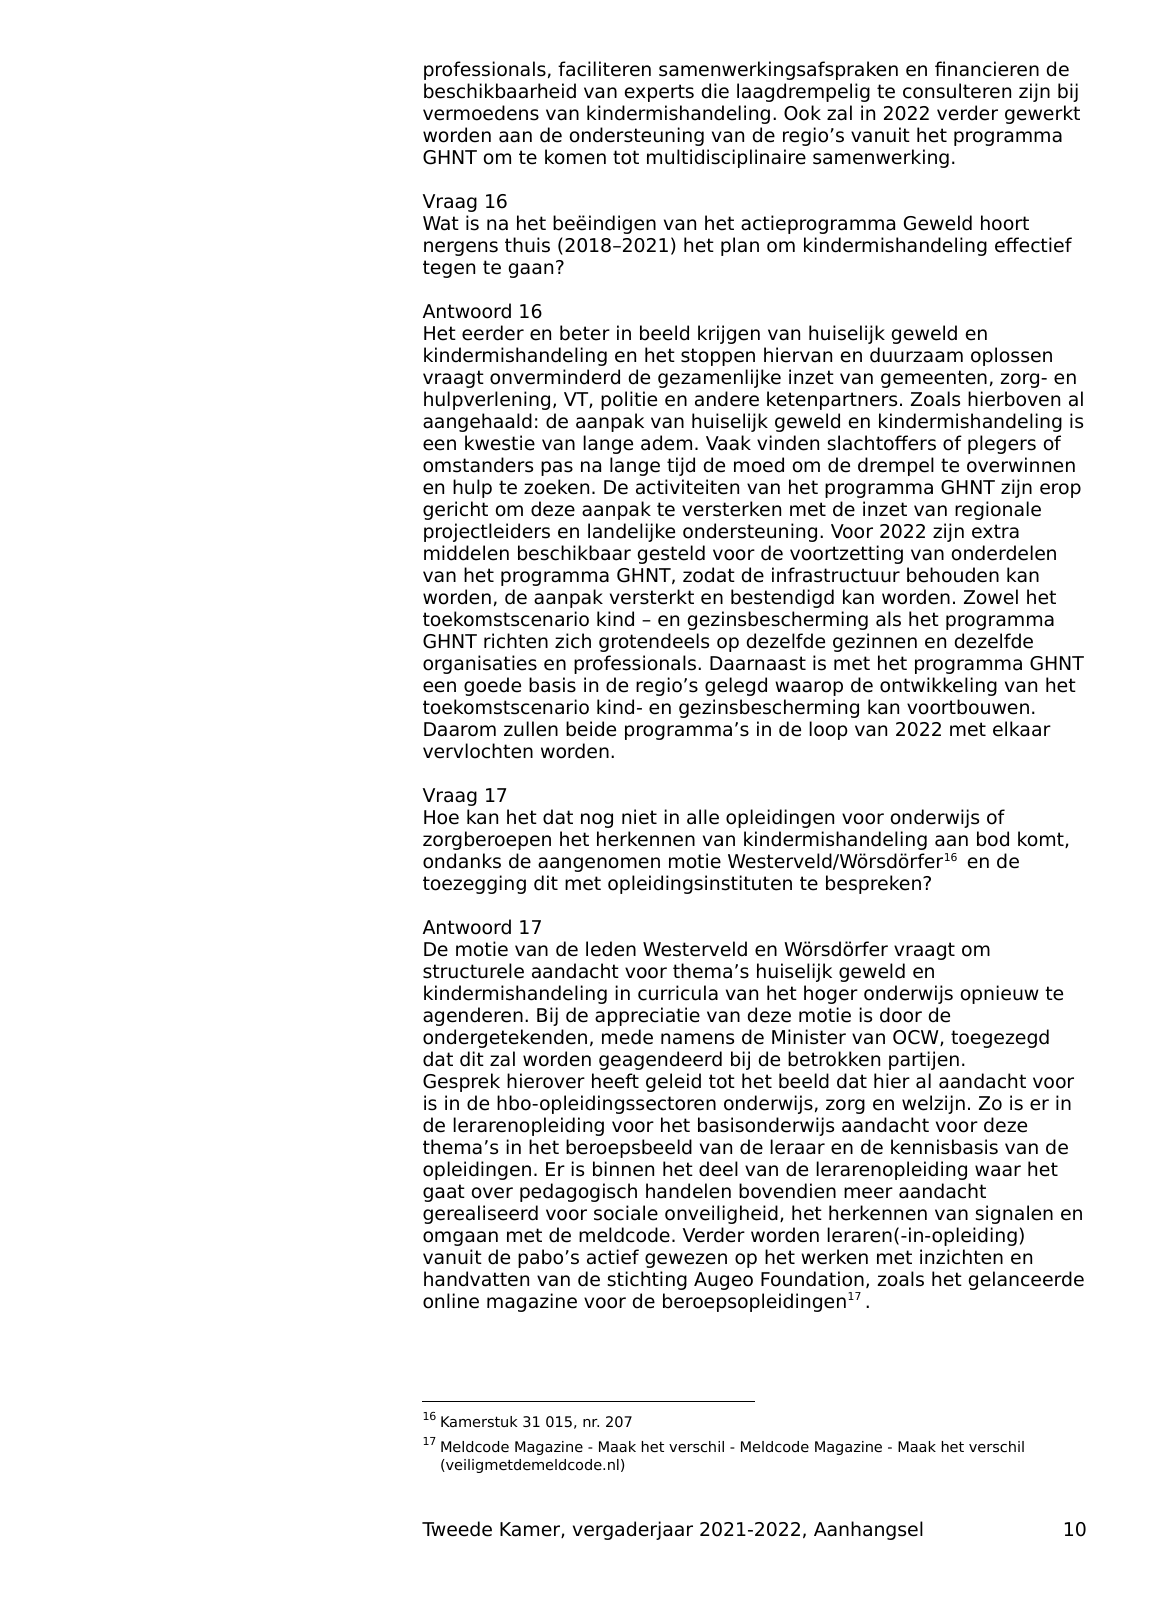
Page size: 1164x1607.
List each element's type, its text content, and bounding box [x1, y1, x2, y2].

text Kamerstuk 31 015, nr. 207 [422, 1410, 1087, 1432]
text Gesprek hierover heeft geleid tot het beeld dat hier al aandacht voor is in de hbo-opleidingssectoren onderwijs, zorg en welzijn. Zo is er in de lerarenopleiding voor het basisonderwijs aandacht voor deze thema’s in het beroepsbeeld van de leraar en de kennisbasis van de opleidingen. Er is binnen het deel van de lerarenopleiding waar het gaat over pedagogisch handelen bovendien meer aandacht gerealiseerd voor sociale onveiligheid, het herkennen van signalen en omgaan met de meldcode. Verder worden leraren(-in-opleiding) vanuit de pabo’s actief gewezen op het werken met inzichten en handvatten van de stichting Augeo Foundation, zoals het gelanceerde online magazine voor de beroepsopleidingen. [422, 1071, 1087, 1313]
text Vraag 17 [422, 785, 1087, 807]
text Antwoord 16 [422, 301, 1087, 323]
text Antwoord 17 [422, 917, 1087, 939]
text Het eerder en beter in beeld krijgen van huiselijk geweld en kindermishandeling en het stoppen hiervan en duurzaam oplossen vraagt onverminderd de gezamenlijke inzet van gemeenten, zorg- en hulpverlening, VT, politie en andere ketenpartners. Zoals hierboven al aangehaald: de aanpak van huiselijk geweld en kindermishandeling is een kwestie van lange adem. Vaak vinden slachtoffers of plegers of omstanders pas na lange tijd de moed om de drempel te overwinnen en hulp te zoeken. De activiteiten van het programma GHNT zijn erop gericht om deze aanpak te versterken met de inzet van regionale projectleiders en landelijke ondersteuning. Voor 2022 zijn extra middelen beschikbaar gesteld voor de voortzetting van onderdelen van het programma GHNT, zodat de infrastructuur behouden kan worden, de aanpak versterkt en bestendigd kan worden. Zowel het toekomstscenario kind – en gezinsbescherming als het programma GHNT richten zich grotendeels op dezelfde gezinnen en dezelfde organisaties en professionals. Daarnaast is met het programma GHNT een goede basis in de regio’s gelegd waarop de ontwikkeling van het toekomstscenario kind- en gezinsbescherming kan voortbouwen. Daarom zullen beide programma’s in de loop van 2022 met elkaar vervlochten worden. [422, 323, 1087, 763]
text Vraag 16 [422, 191, 1087, 213]
text Hoe kan het dat nog niet in alle opleidingen voor onderwijs of zorgberoepen het herkennen van kindermishandeling aan bod komt, ondanks de aangenomen motie Westerveld/Wörsdörfer en de toezegging dit met opleidingsinstituten te bespreken? [422, 807, 1087, 895]
text Wat is na het beëindigen van het actieprogramma Geweld hoort nergens thuis (2018–2021) het plan om kindermishandeling effectief tegen te gaan? [422, 213, 1087, 279]
text professionals, faciliteren samenwerkingsafspraken en financieren de beschikbaarheid van experts die laagdrempelig te consulteren zijn bij vermoedens van kindermishandeling. Ook zal in 2022 verder gewerkt worden aan de ondersteuning van de regio’s vanuit het programma GHNT om te komen tot multidisciplinaire samenwerking. [422, 59, 1087, 169]
text Meldcode Magazine - Maak het verschil - Meldcode Magazine - Maak het verschil (veiligmetdemeldcode.nl) [422, 1435, 1087, 1474]
text De motie van de leden Westerveld en Wörsdörfer vraagt om structurele aandacht voor thema’s huiselijk geweld en kindermishandeling in curricula van het hoger onderwijs opnieuw te agenderen. Bij de appreciatie van deze motie is door de ondergetekenden, mede namens de Minister van OCW, toegezegd dat dit zal worden geagendeerd bij de betrokken partijen. [422, 939, 1087, 1071]
